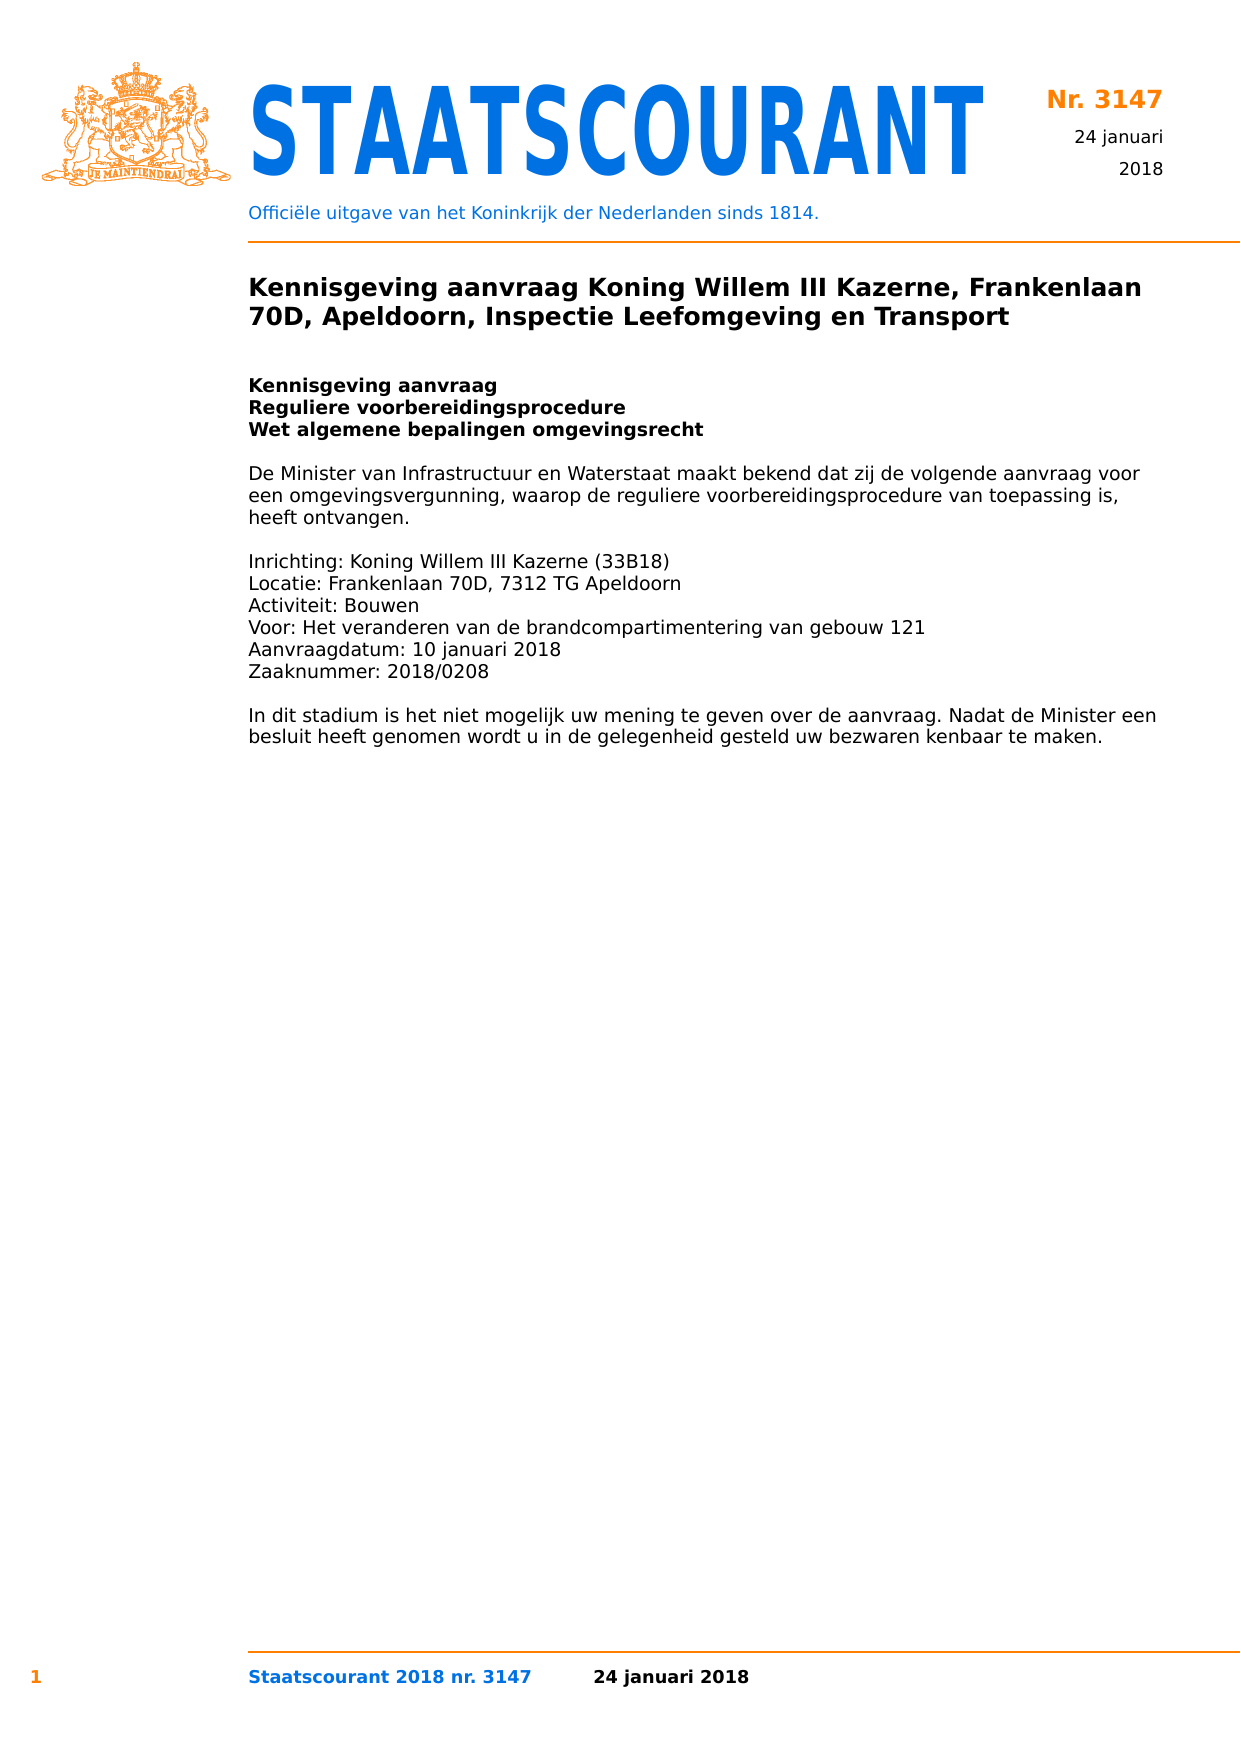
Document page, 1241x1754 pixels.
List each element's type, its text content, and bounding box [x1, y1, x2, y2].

table_cell 2018 [998, 153, 1240, 203]
table_header [25, 62, 248, 241]
text Aanvraagdatum: 10 januari 2018 [248, 639, 1163, 661]
table_header Nr. 3147 [998, 62, 1240, 121]
table_cell Officiële uitgave van het Koninkrijk der Nederlanden sinds 1814. [248, 203, 1240, 241]
text In dit stadium is het niet mogelijk uw mening te geven over de aanvraag. Nadat de Minister een besluit heeft genomen wordt u in de gelegenheid gesteld uw bezwaren kenbaar te maken. [248, 704, 1163, 748]
text De Minister van Infrastructuur en Waterstaat maakt bekend dat zij de volgende aanvraag voor een omgevingsvergunning, waarop de reguliere voorbereidingsprocedure van toepassing is, heeft ontvangen. [248, 463, 1163, 529]
table_header STAATSCOURANT [248, 62, 998, 203]
text Zaaknummer: 2018/0208 [248, 661, 1163, 683]
text Reguliere voorbereidingsprocedure [248, 397, 1163, 419]
text Voor: Het veranderen van de brandcompartimentering van gebouw 121 [248, 617, 1163, 639]
subtitle Kennisgeving aanvraag Koning Willem III Kazerne, Frankenlaan 70D, Apeldoorn, Inspectie Leefomgeving en Transport [248, 273, 1163, 331]
text Locatie: Frankenlaan 70D, 7312 TG Apeldoorn [248, 573, 1163, 595]
text Activiteit: Bouwen [248, 595, 1163, 617]
text Wet algemene bepalingen omgevingsrecht [248, 419, 1163, 441]
picture [41, 62, 231, 186]
table_cell 24 januari [998, 121, 1240, 153]
text Kennisgeving aanvraag [248, 375, 1163, 397]
text Inrichting: Koning Willem III Kazerne (33B18) [248, 551, 1163, 573]
